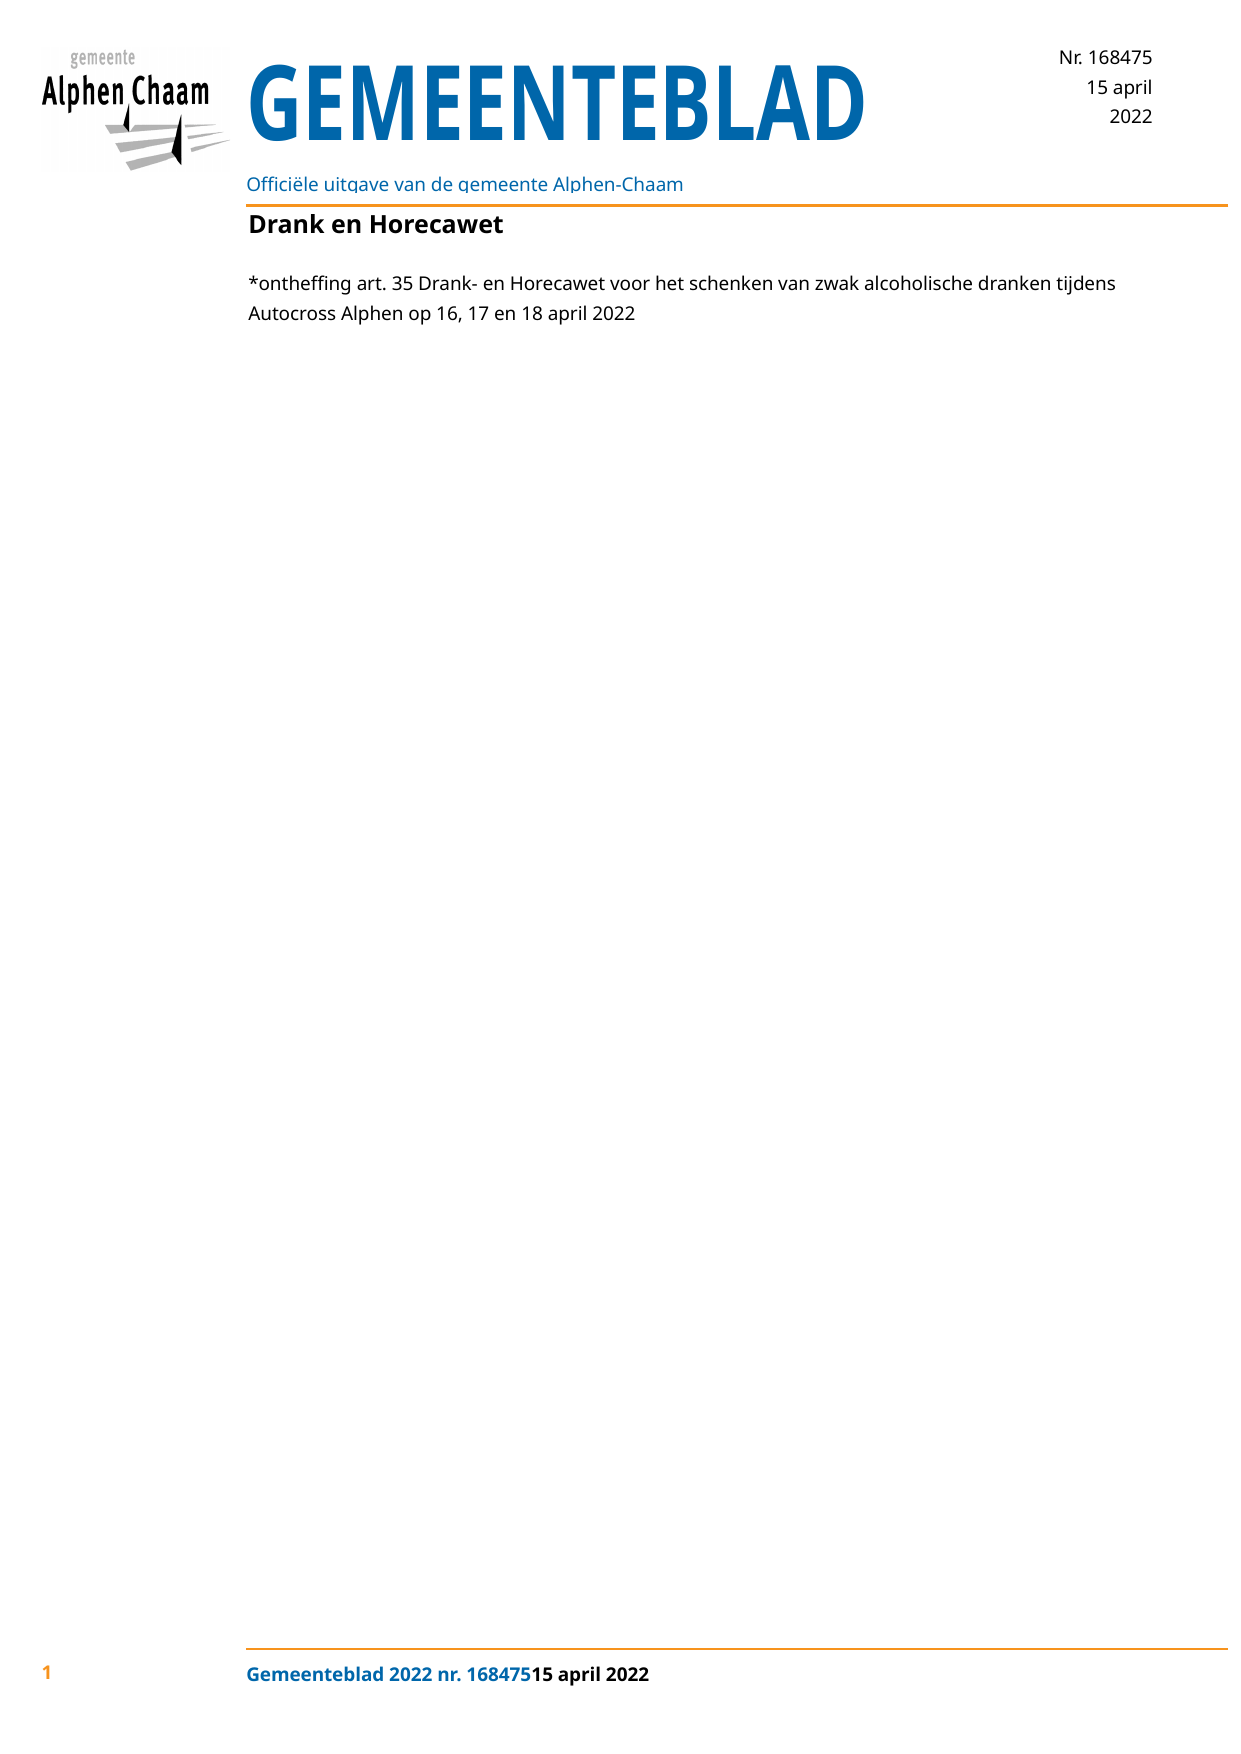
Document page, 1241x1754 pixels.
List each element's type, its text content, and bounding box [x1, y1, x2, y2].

picture [41, 47, 231, 172]
text *ontheffing art. 35 Drank- en Horecawet voor het schenken van zwak alcoholische dranken tijdens Autocross Alphen op 16, 17 en 18 april 2022 [248, 270, 1152, 326]
text Drank en Horecawet [248, 207, 1152, 241]
